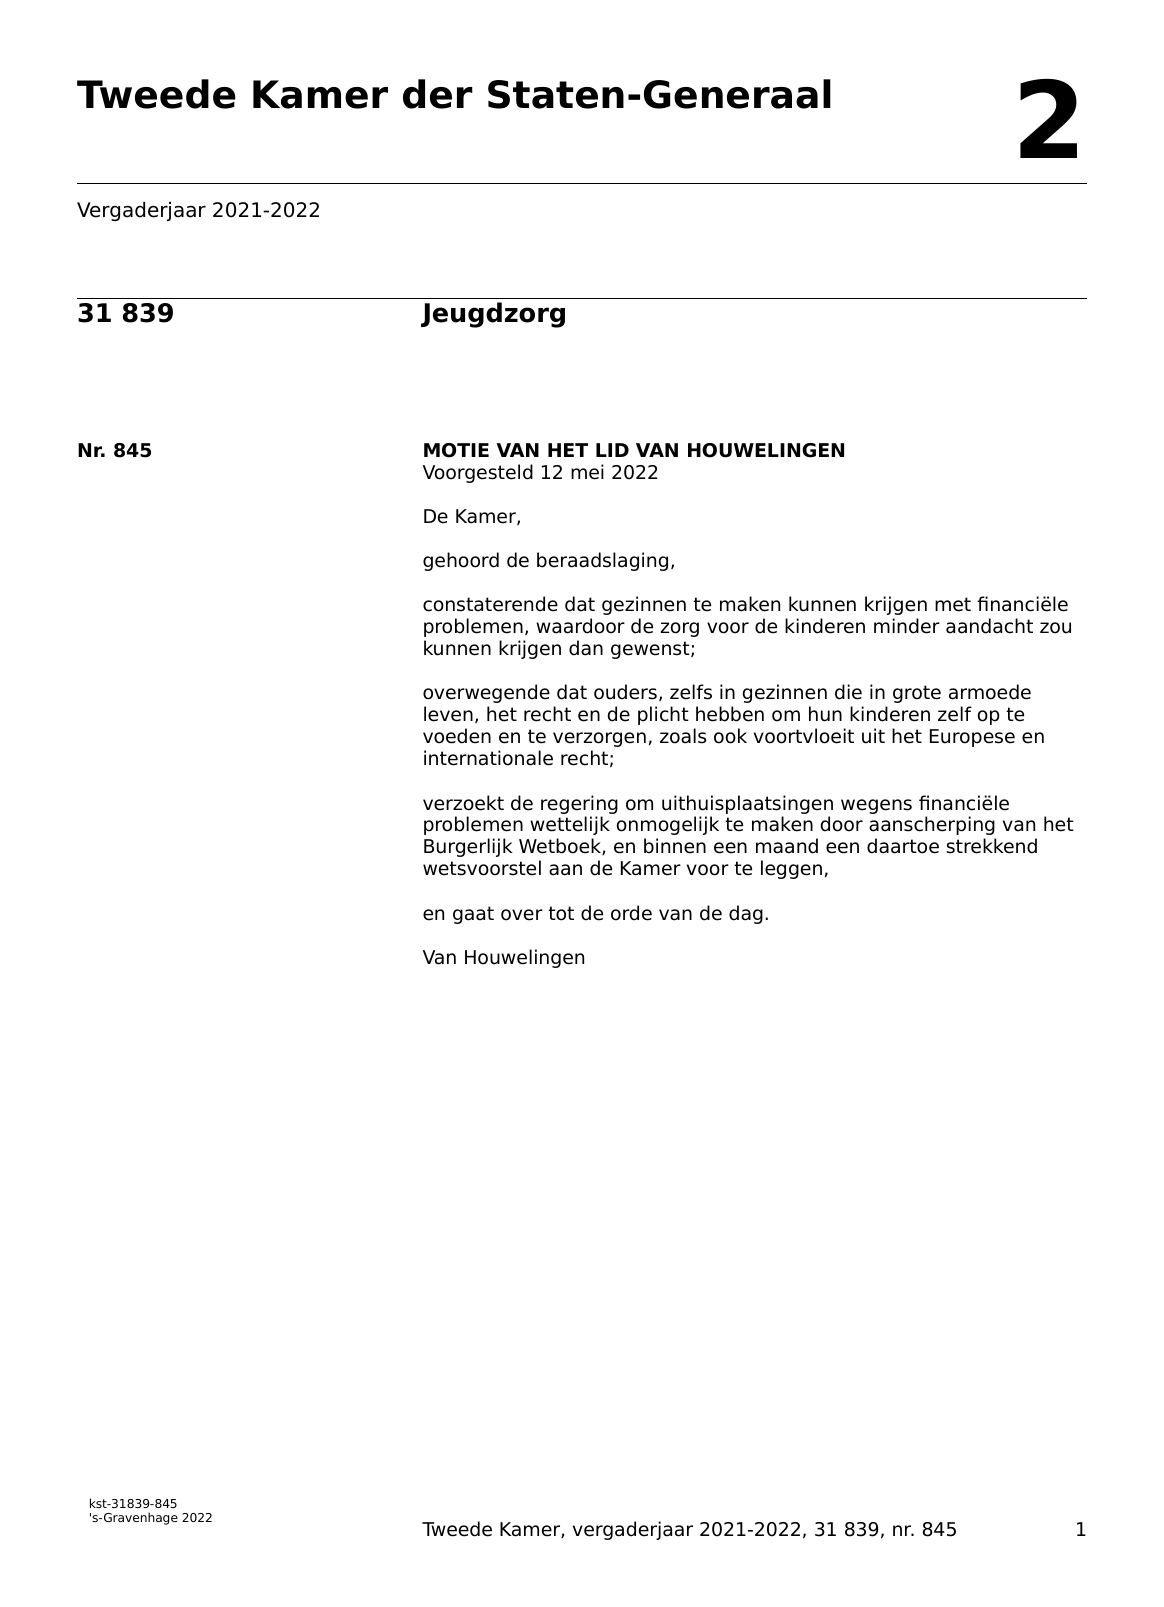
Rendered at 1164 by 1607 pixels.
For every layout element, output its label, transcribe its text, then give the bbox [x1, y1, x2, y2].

text kst-31839-845 [88, 1497, 323, 1511]
table_header 2 [886, 59, 1087, 183]
text Van Houwelingen [422, 947, 1087, 969]
table_cell Vergaderjaar 2021-2022 [77, 184, 1087, 298]
subtitle 31 839 Jeugdzorg [77, 299, 1087, 329]
text en gaat over tot de orde van de dag. [422, 902, 1087, 924]
text gehoord de beraadslaging, [422, 550, 1087, 572]
subtitle Nr. 845 MOTIE VAN HET LID VAN HOUWELINGEN [77, 440, 1087, 462]
text verzoekt de regering om uithuisplaatsingen wegens financiële problemen wettelijk onmogelijk te maken door aanscherping van het Burgerlijk Wetboek, en binnen een maand een daartoe strekkend wetsvoorstel aan de Kamer voor te leggen, [422, 792, 1087, 880]
text overwegende dat ouders, zelfs in gezinnen die in grote armoede leven, het recht en de plicht hebben om hun kinderen zelf op te voeden en te verzorgen, zoals ook voortvloeit uit het Europese en internationale recht; [422, 682, 1087, 770]
text Voorgesteld 12 mei 2022 [422, 462, 1087, 484]
text constaterende dat gezinnen te maken kunnen krijgen met financiële problemen, waardoor de zorg voor de kinderen minder aandacht zou kunnen krijgen dan gewenst; [422, 594, 1087, 660]
table_header Tweede Kamer der Staten-Generaal [77, 59, 886, 183]
text De Kamer, [422, 506, 1087, 528]
text 's-Gravenhage 2022 [88, 1511, 323, 1525]
